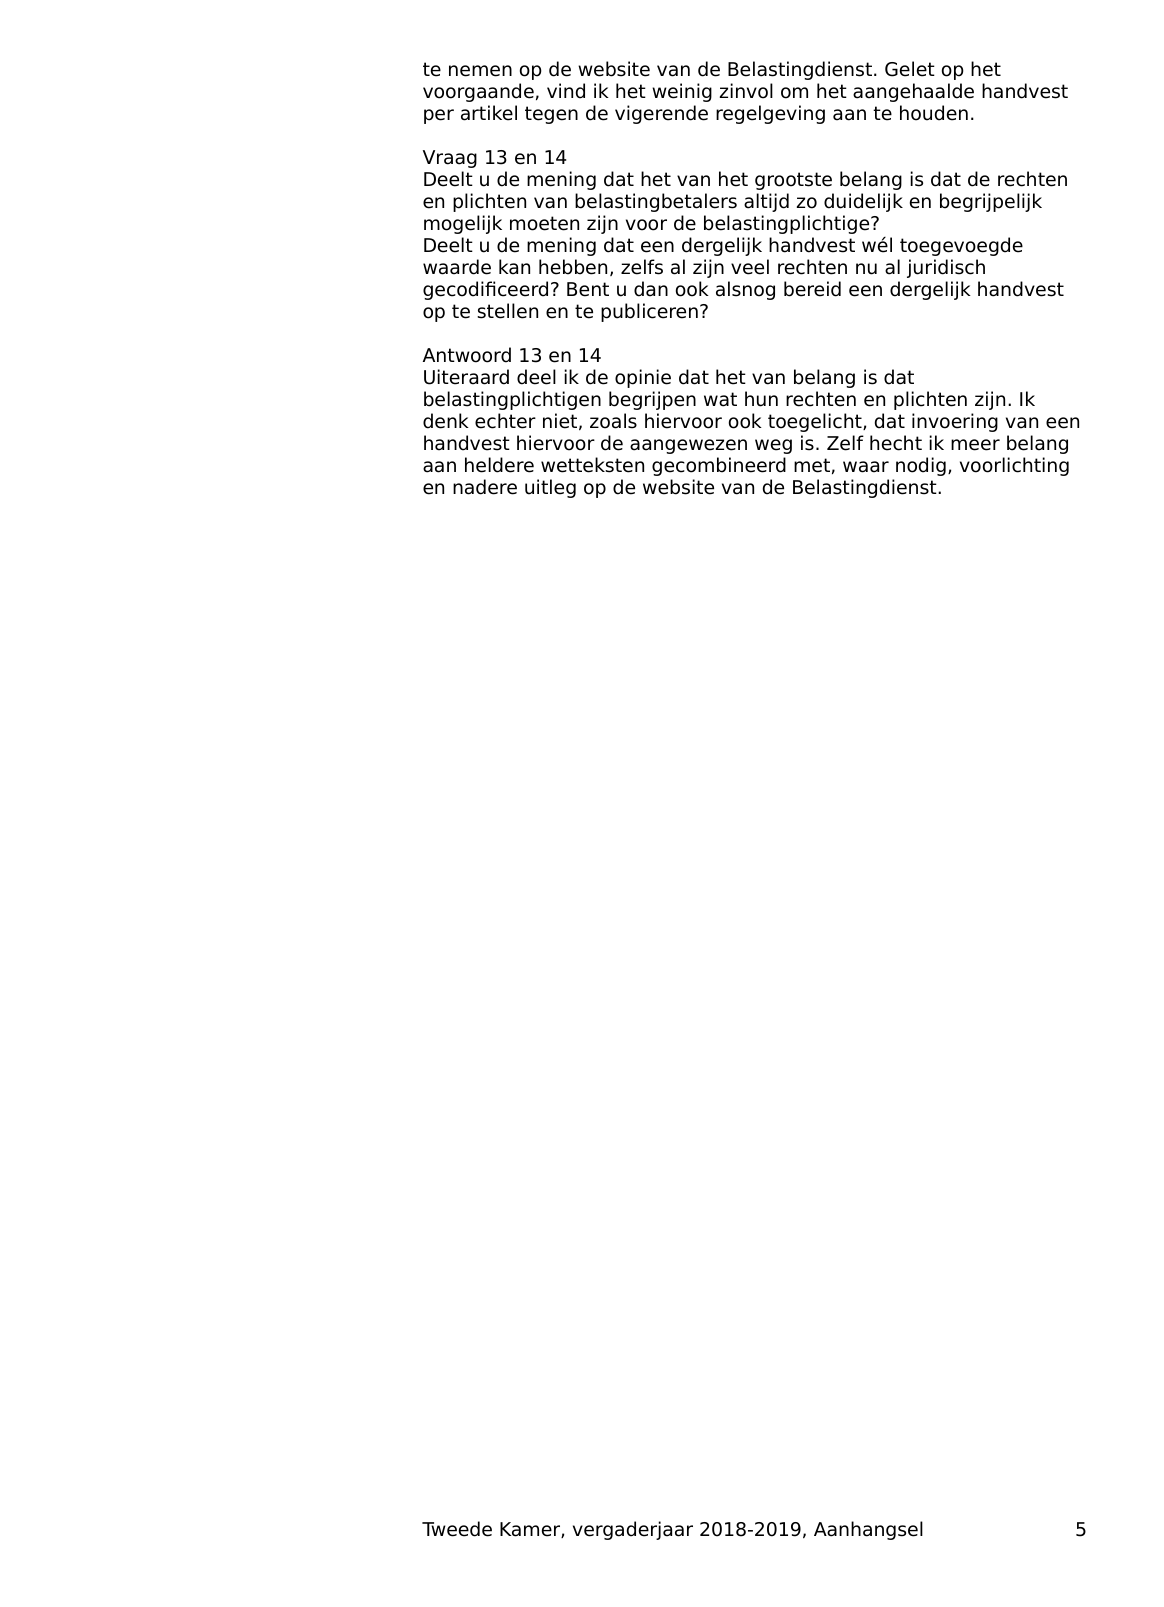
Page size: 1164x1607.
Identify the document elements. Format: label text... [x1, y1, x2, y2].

text Uiteraard deel ik de opinie dat het van belang is dat belastingplichtigen begrijpen wat hun rechten en plichten zijn. Ik denk echter niet, zoals hiervoor ook toegelicht, dat invoering van een handvest hiervoor de aangewezen weg is. Zelf hecht ik meer belang aan heldere wetteksten gecombineerd met, waar nodig, voorlichting en nadere uitleg op de website van de Belastingdienst. [422, 367, 1087, 499]
text Antwoord 13 en 14 [422, 345, 1087, 367]
text te nemen op de website van de Belastingdienst. Gelet op het voorgaande, vind ik het weinig zinvol om het aangehaalde handvest per artikel tegen de vigerende regelgeving aan te houden. [422, 59, 1087, 125]
text Deelt u de mening dat het van het grootste belang is dat de rechten en plichten van belastingbetalers altijd zo duidelijk en begrijpelijk mogelijk moeten zijn voor de belastingplichtige? [422, 169, 1087, 235]
text Vraag 13 en 14 [422, 147, 1087, 169]
text Deelt u de mening dat een dergelijk handvest wél toegevoegde waarde kan hebben, zelfs al zijn veel rechten nu al juridisch gecodificeerd? Bent u dan ook alsnog bereid een dergelijk handvest op te stellen en te publiceren? [422, 235, 1087, 323]
